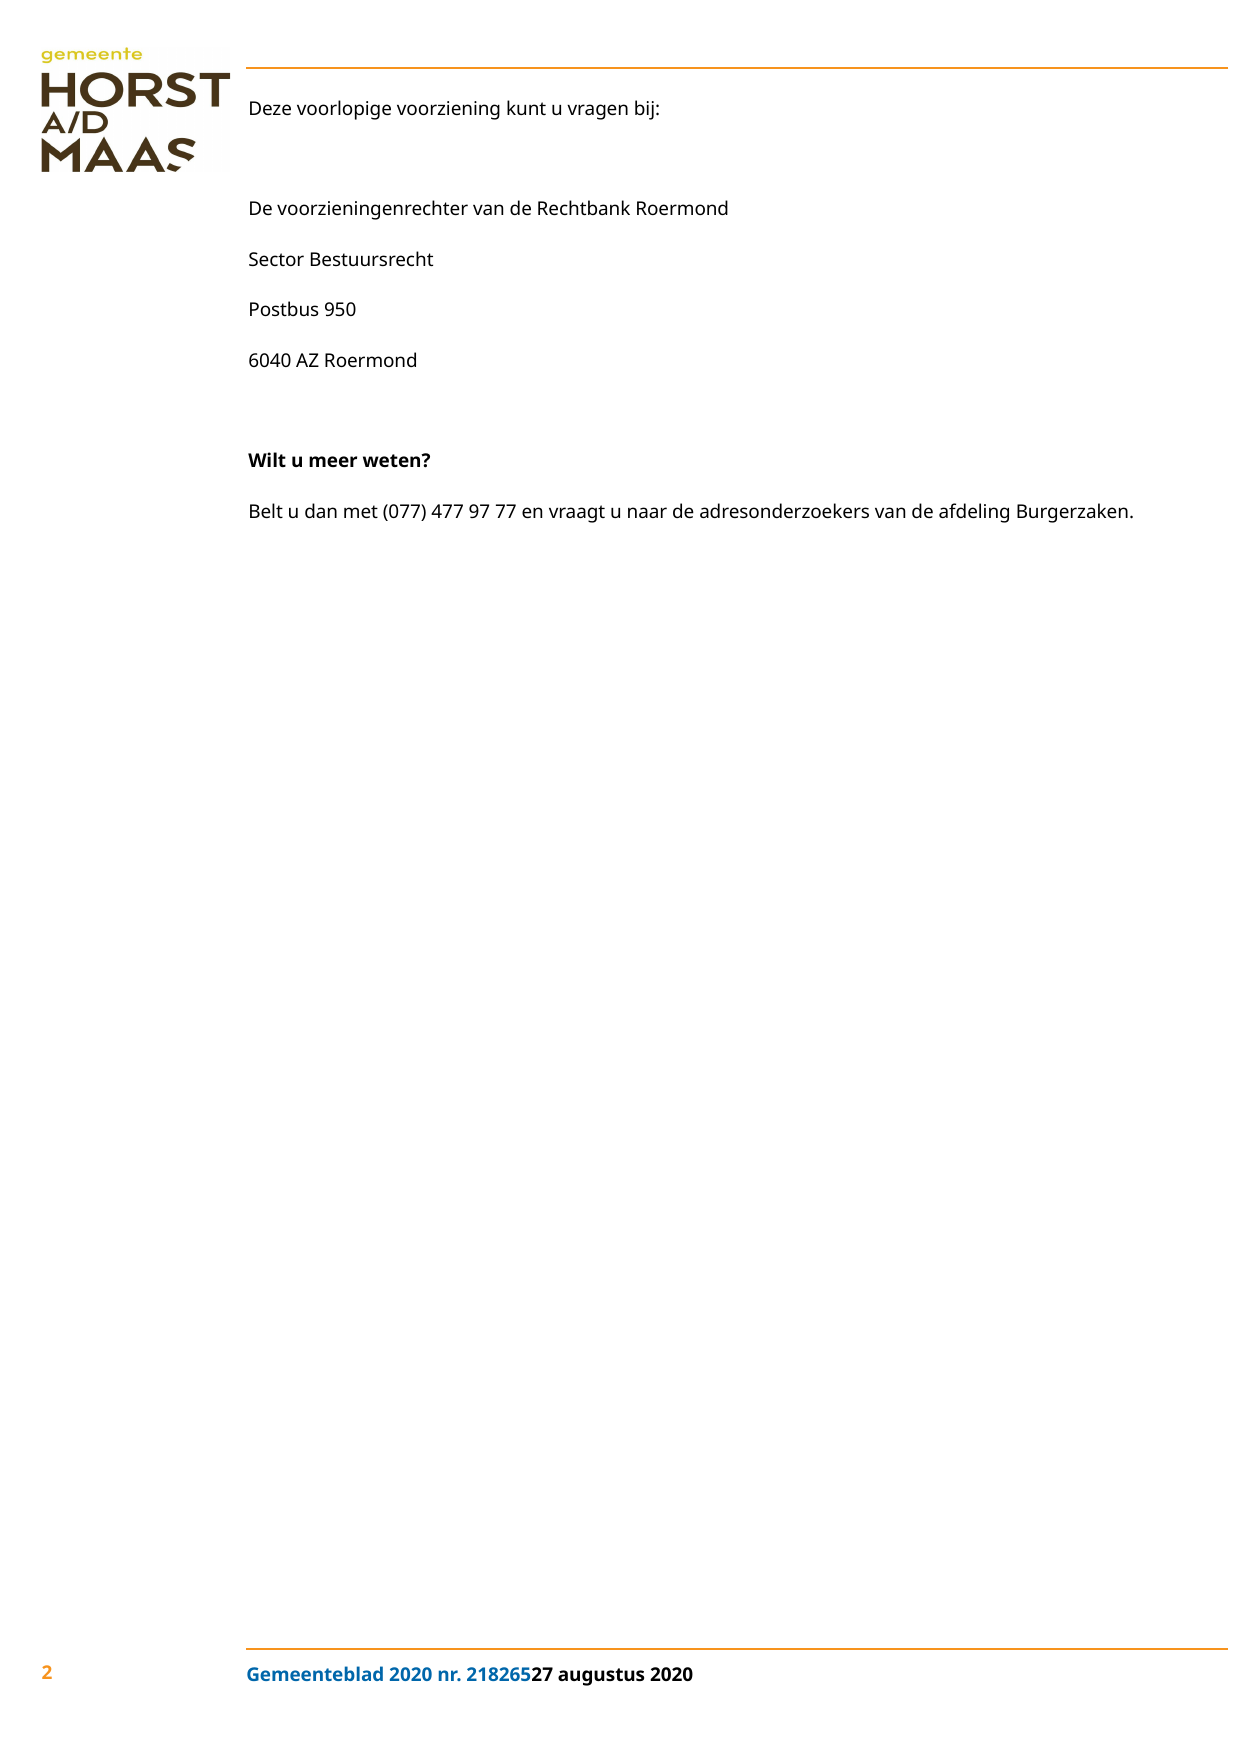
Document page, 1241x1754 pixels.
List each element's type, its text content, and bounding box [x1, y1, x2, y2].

text Wilt u meer weten? [248, 448, 1152, 473]
text 6040 AZ Roermond [248, 347, 1152, 373]
text Deze voorlopige voorziening kunt u vragen bij: [248, 95, 1152, 121]
picture [41, 47, 231, 172]
text Sector Bestuursrecht [248, 246, 1152, 272]
text De voorzieningenrechter van de Rechtbank Roermond [248, 196, 1152, 221]
text Postbus 950 [248, 296, 1152, 322]
text Belt u dan met (077) 477 97 77 en vraagt u naar de adresonderzoekers van de afdeling Burgerzaken. [248, 498, 1152, 524]
